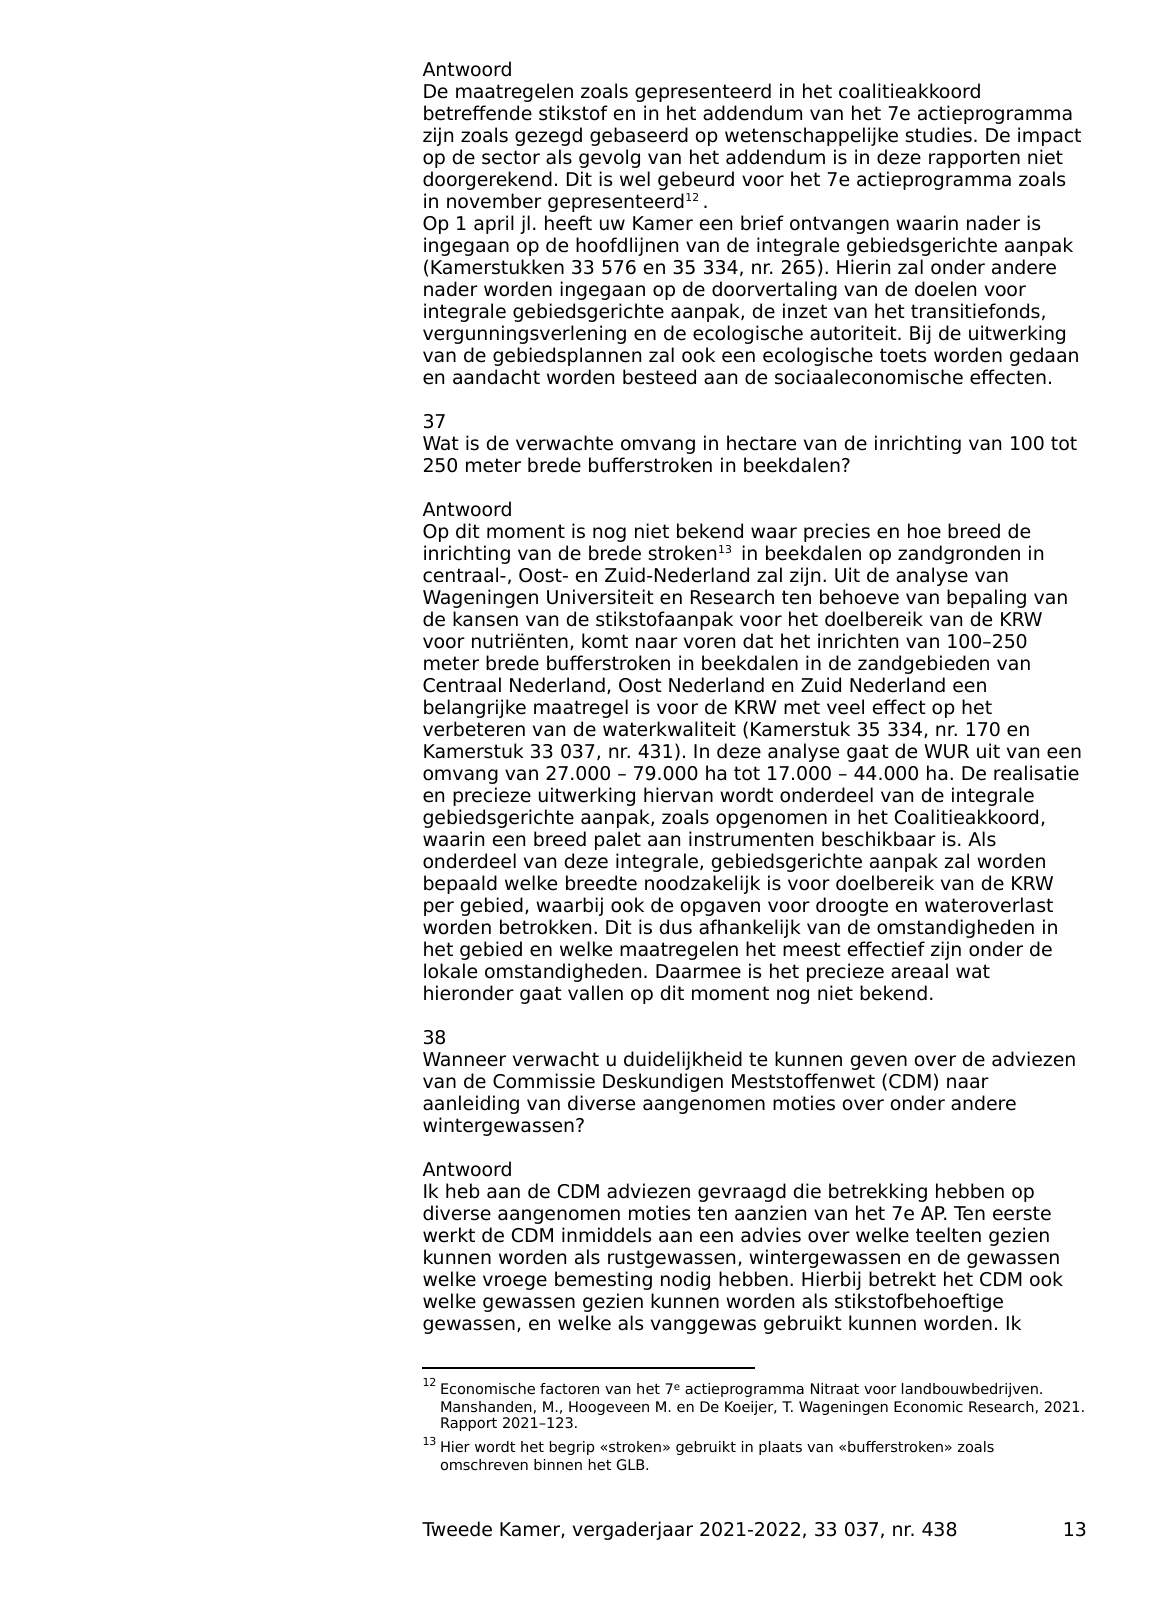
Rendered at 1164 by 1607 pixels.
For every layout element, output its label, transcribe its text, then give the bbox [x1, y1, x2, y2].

text Antwoord [422, 59, 1087, 81]
text Op 1 april jl. heeft uw Kamer een brief ontvangen waarin nader is ingegaan op de hoofdlijnen van de integrale gebiedsgerichte aanpak (Kamerstukken 33 576 en 35 334, nr. 265). Hierin zal onder andere nader worden ingegaan op de doorvertaling van de doelen voor integrale gebiedsgerichte aanpak, de inzet van het transitiefonds, vergunningsverlening en de ecologische autoriteit. Bij de uitwerking van de gebiedsplannen zal ook een ecologische toets worden gedaan en aandacht worden besteed aan de sociaaleconomische effecten. [422, 213, 1087, 389]
text Ik heb aan de CDM adviezen gevraagd die betrekking hebben op diverse aangenomen moties ten aanzien van het 7e AP. Ten eerste werkt de CDM inmiddels aan een advies over welke teelten gezien kunnen worden als rustgewassen, wintergewassen en de gewassen welke vroege bemesting nodig hebben. Hierbij betrekt het CDM ook welke gewassen gezien kunnen worden als stikstofbehoeftige gewassen, en welke als vanggewas gebruikt kunnen worden. Ik [422, 1181, 1087, 1335]
text Wat is de verwachte omvang in hectare van de inrichting van 100 tot 250 meter brede bufferstroken in beekdalen? [422, 433, 1087, 477]
text 38 [422, 1027, 1087, 1049]
text Antwoord [422, 499, 1087, 521]
text Op dit moment is nog niet bekend waar precies en hoe breed de inrichting van de brede stroken in beekdalen op zandgronden in centraal-, Oost- en Zuid-Nederland zal zijn. Uit de analyse van Wageningen Universiteit en Research ten behoeve van bepaling van de kansen van de stikstofaanpak voor het doelbereik van de KRW voor nutriënten, komt naar voren dat het inrichten van 100–250 meter brede bufferstroken in beekdalen in de zandgebieden van Centraal Nederland, Oost Nederland en Zuid Nederland een belangrijke maatregel is voor de KRW met veel effect op het verbeteren van de waterkwaliteit (Kamerstuk 35 334, nr. 170 en Kamerstuk 33 037, nr. 431). In deze analyse gaat de WUR uit van een omvang van 27.000 – 79.000 ha tot 17.000 – 44.000 ha. De realisatie en precieze uitwerking hiervan wordt onderdeel van de integrale gebiedsgerichte aanpak, zoals opgenomen in het Coalitieakkoord, waarin een breed palet aan instrumenten beschikbaar is. Als onderdeel van deze integrale, gebiedsgerichte aanpak zal worden bepaald welke breedte noodzakelijk is voor doelbereik van de KRW per gebied, waarbij ook de opgaven voor droogte en wateroverlast worden betrokken. Dit is dus afhankelijk van de omstandigheden in het gebied en welke maatregelen het meest effectief zijn onder de lokale omstandigheden. Daarmee is het precieze areaal wat hieronder gaat vallen op dit moment nog niet bekend. [422, 521, 1087, 1004]
text Hier wordt het begrip «stroken» gebruikt in plaats van «bufferstroken» zoals omschreven binnen het GLB. [422, 1435, 1087, 1474]
text Antwoord [422, 1159, 1087, 1181]
text Economische factoren van het 7e actieprogramma Nitraat voor landbouwbedrijven. Manshanden, M., Hoogeveen M. en De Koeijer, T. Wageningen Economic Research, 2021. Rapport 2021–123. [422, 1377, 1087, 1432]
text Wanneer verwacht u duidelijkheid te kunnen geven over de adviezen van de Commissie Deskundigen Meststoffenwet (CDM) naar aanleiding van diverse aangenomen moties over onder andere wintergewassen? [422, 1049, 1087, 1137]
text 37 [422, 411, 1087, 433]
text De maatregelen zoals gepresenteerd in het coalitieakkoord betreffende stikstof en in het addendum van het 7e actieprogramma zijn zoals gezegd gebaseerd op wetenschappelijke studies. De impact op de sector als gevolg van het addendum is in deze rapporten niet doorgerekend. Dit is wel gebeurd voor het 7e actieprogramma zoals in november gepresenteerd. [422, 81, 1087, 213]
